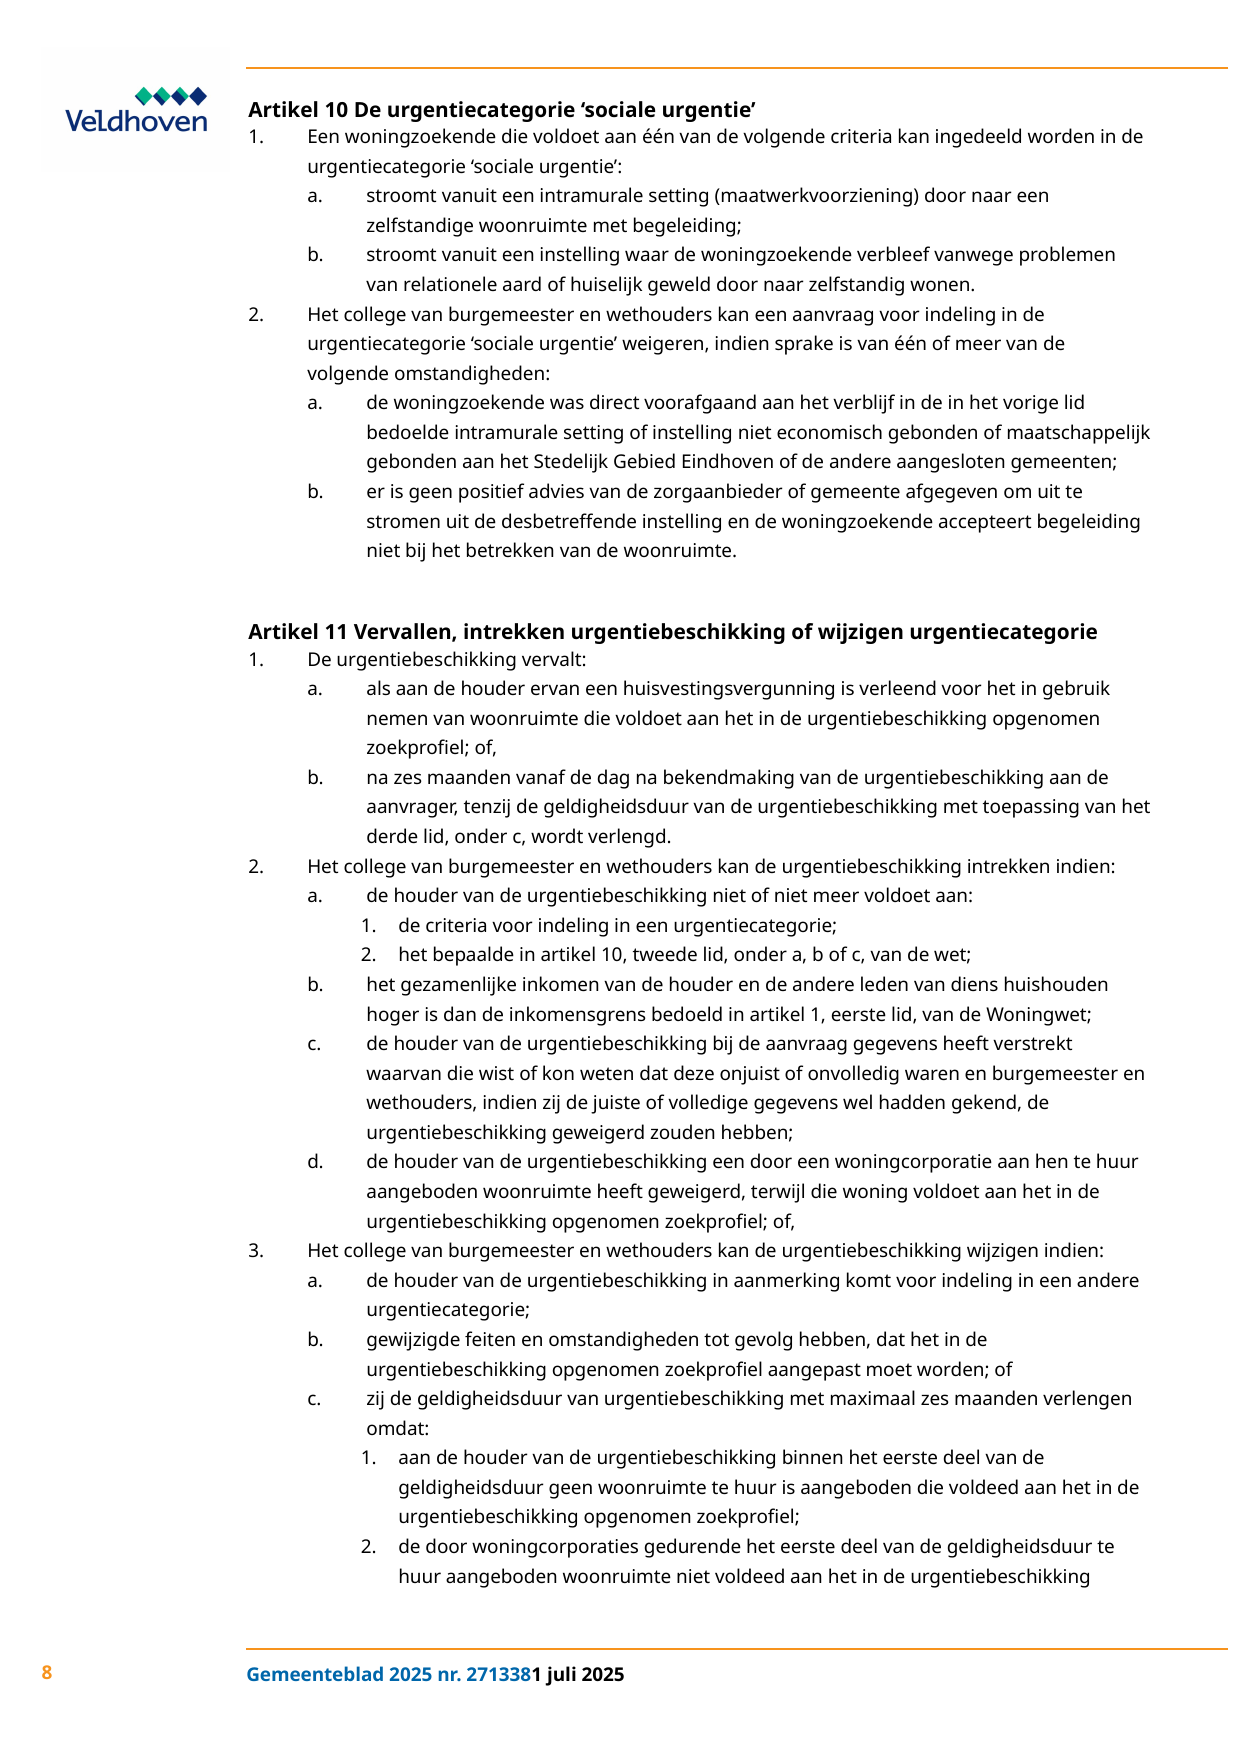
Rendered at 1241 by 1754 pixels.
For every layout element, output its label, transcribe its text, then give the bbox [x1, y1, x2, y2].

list er is geen positief advies van de zorgaanbieder of gemeente afgegeven om uit te stromen uit de desbetreffende instelling en de woningzoekende accepteert begeleiding niet bij het betrekken van de woonruimte. [307, 478, 1152, 563]
list de houder van de urgentiebeschikking bij de aanvraag gegevens heeft verstrekt waarvan die wist of kon weten dat deze onjuist of onvolledig waren en burgemeester en wethouders, indien zij de juiste of volledige gegevens wel hadden gekend, de urgentiebeschikking geweigerd zouden hebben; [307, 1030, 1152, 1145]
list het gezamenlijke inkomen van de houder en de andere leden van diens huishouden hoger is dan de inkomensgrens bedoeld in artikel 1, eerste lid, van de Woningwet; [307, 971, 1152, 1027]
list de houder van de urgentiebeschikking niet of niet meer voldoet aan: [307, 882, 1152, 908]
list de houder van de urgentiebeschikking een door een woningcorporatie aan hen te huur aangeboden woonruimte heeft geweigerd, terwijl die woning voldoet aan het in de urgentiebeschikking opgenomen zoekprofiel; of, [307, 1149, 1152, 1234]
list de criteria voor indeling in een urgentiecategorie; [361, 912, 1152, 938]
list de door woningcorporaties gedurende het eerste deel van de geldigheidsduur te huur aangeboden woonruimte niet voldeed aan het in de urgentiebeschikking [361, 1533, 1152, 1589]
list gewijzigde feiten en omstandigheden tot gevolg hebben, dat het in de urgentiebeschikking opgenomen zoekprofiel aangepast moet worden; of [307, 1326, 1152, 1382]
list de woningzoekende was direct voorafgaand aan het verblijf in de in het vorige lid bedoelde intramurale setting of instelling niet economisch gebonden of maatschappelijk gebonden aan het Stedelijk Gebied Eindhoven of de andere aangesloten gemeenten; [307, 389, 1152, 474]
text Artikel 10 De urgentiecategorie ‘sociale urgentie’ [248, 95, 1152, 123]
picture [41, 47, 231, 172]
list stroomt vanuit een instelling waar de woningzoekende verbleef vanwege problemen van relationele aard of huiselijk geweld door naar zelfstandig wonen. [307, 242, 1152, 297]
list aan de houder van de urgentiebeschikking binnen het eerste deel van de geldigheidsduur geen woonruimte te huur is aangeboden die voldeed aan het in de urgentiebeschikking opgenomen zoekprofiel; [361, 1444, 1152, 1529]
list Het college van burgemeester en wethouders kan de urgentiebeschikking intrekken indien: [248, 853, 1152, 879]
list stroomt vanuit een intramurale setting (maatwerkvoorziening) door naar een zelfstandige woonruimte met begeleiding; [307, 182, 1152, 238]
list als aan de houder ervan een huisvestingsvergunning is verleend voor het in gebruik nemen van woonruimte die voldoet aan het in de urgentiebeschikking opgenomen zoekprofiel; of, [307, 675, 1152, 760]
list zij de geldigheidsduur van urgentiebeschikking met maximaal zes maanden verlengen omdat: [307, 1385, 1152, 1441]
list Het college van burgemeester en wethouders kan de urgentiebeschikking wijzigen indien: [248, 1237, 1152, 1263]
list het bepaalde in artikel 10, tweede lid, onder a, b of c, van de wet; [361, 942, 1152, 967]
list De urgentiebeschikking vervalt: [248, 646, 1152, 672]
list de houder van de urgentiebeschikking in aanmerking komt voor indeling in een andere urgentiecategorie; [307, 1267, 1152, 1322]
list Het college van burgemeester en wethouders kan een aanvraag voor indeling in de urgentiecategorie ‘sociale urgentie’ weigeren, indien sprake is van één of meer van de volgende omstandigheden: [248, 301, 1152, 386]
text Artikel 11 Vervallen, intrekken urgentiebeschikking of wijzigen urgentiecategorie [248, 617, 1152, 646]
list Een woningzoekende die voldoet aan één van de volgende criteria kan ingedeeld worden in de urgentiecategorie ‘sociale urgentie’: [248, 123, 1152, 178]
list na zes maanden vanaf de dag na bekendmaking van de urgentiebeschikking aan de aanvrager, tenzij de geldigheidsduur van de urgentiebeschikking met toepassing van het derde lid, onder c, wordt verlengd. [307, 764, 1152, 849]
